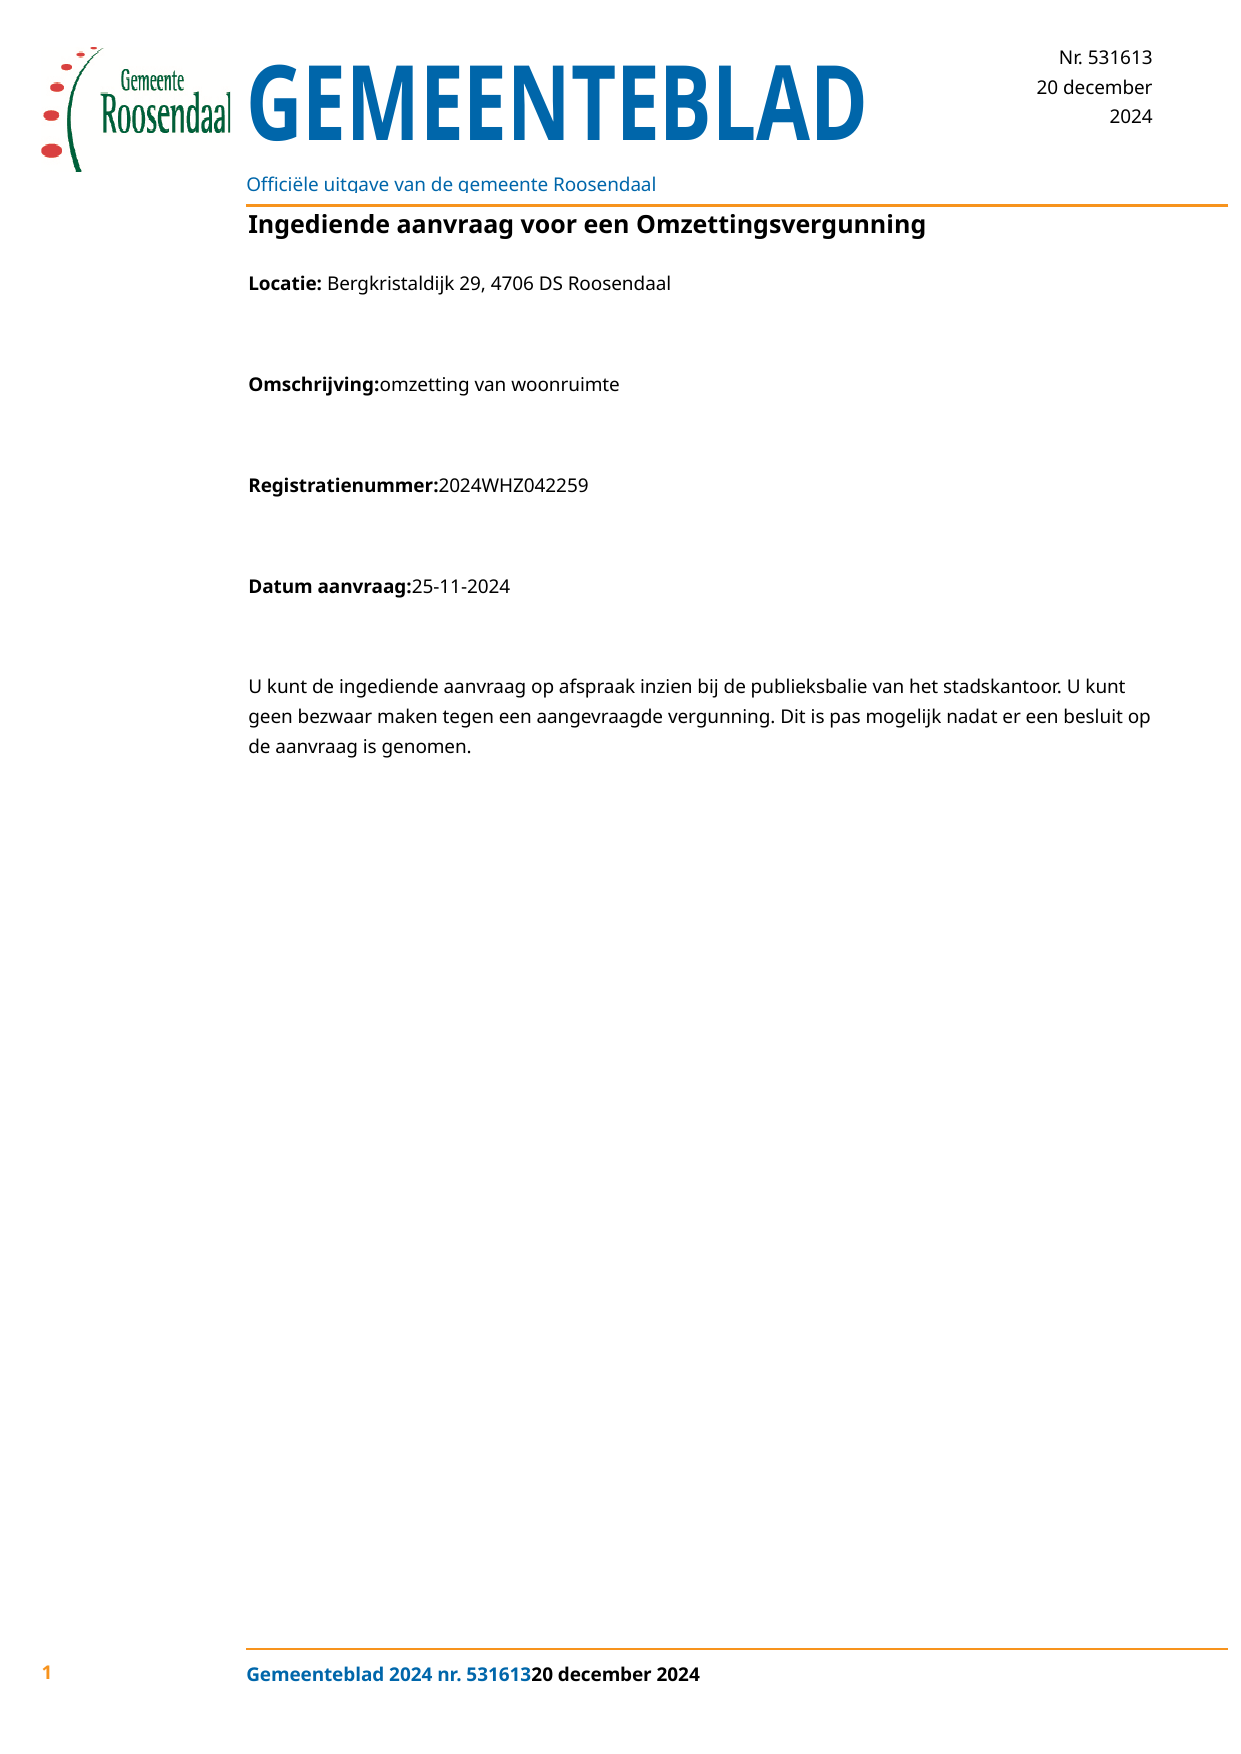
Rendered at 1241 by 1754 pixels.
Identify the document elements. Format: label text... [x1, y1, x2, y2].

text U kunt de ingediende aanvraag op afspraak inzien bij de publieksbalie van het stadskantoor. U kunt geen bezwaar maken tegen een aangevraagde vergunning. Dit is pas mogelijk nadat er een besluit op de aanvraag is genomen. [248, 674, 1152, 758]
text Datum aanvraag:25-11-2024 [248, 573, 1152, 598]
text Ingediende aanvraag voor een Omzettingsvergunning [248, 207, 1152, 241]
text Locatie: Bergkristaldijk 29, 4706 DS Roosendaal [248, 270, 1152, 296]
text Omschrijving:omzetting van woonruimte [248, 371, 1152, 397]
picture [41, 47, 231, 172]
text Registratienummer:2024WHZ042259 [248, 472, 1152, 498]
